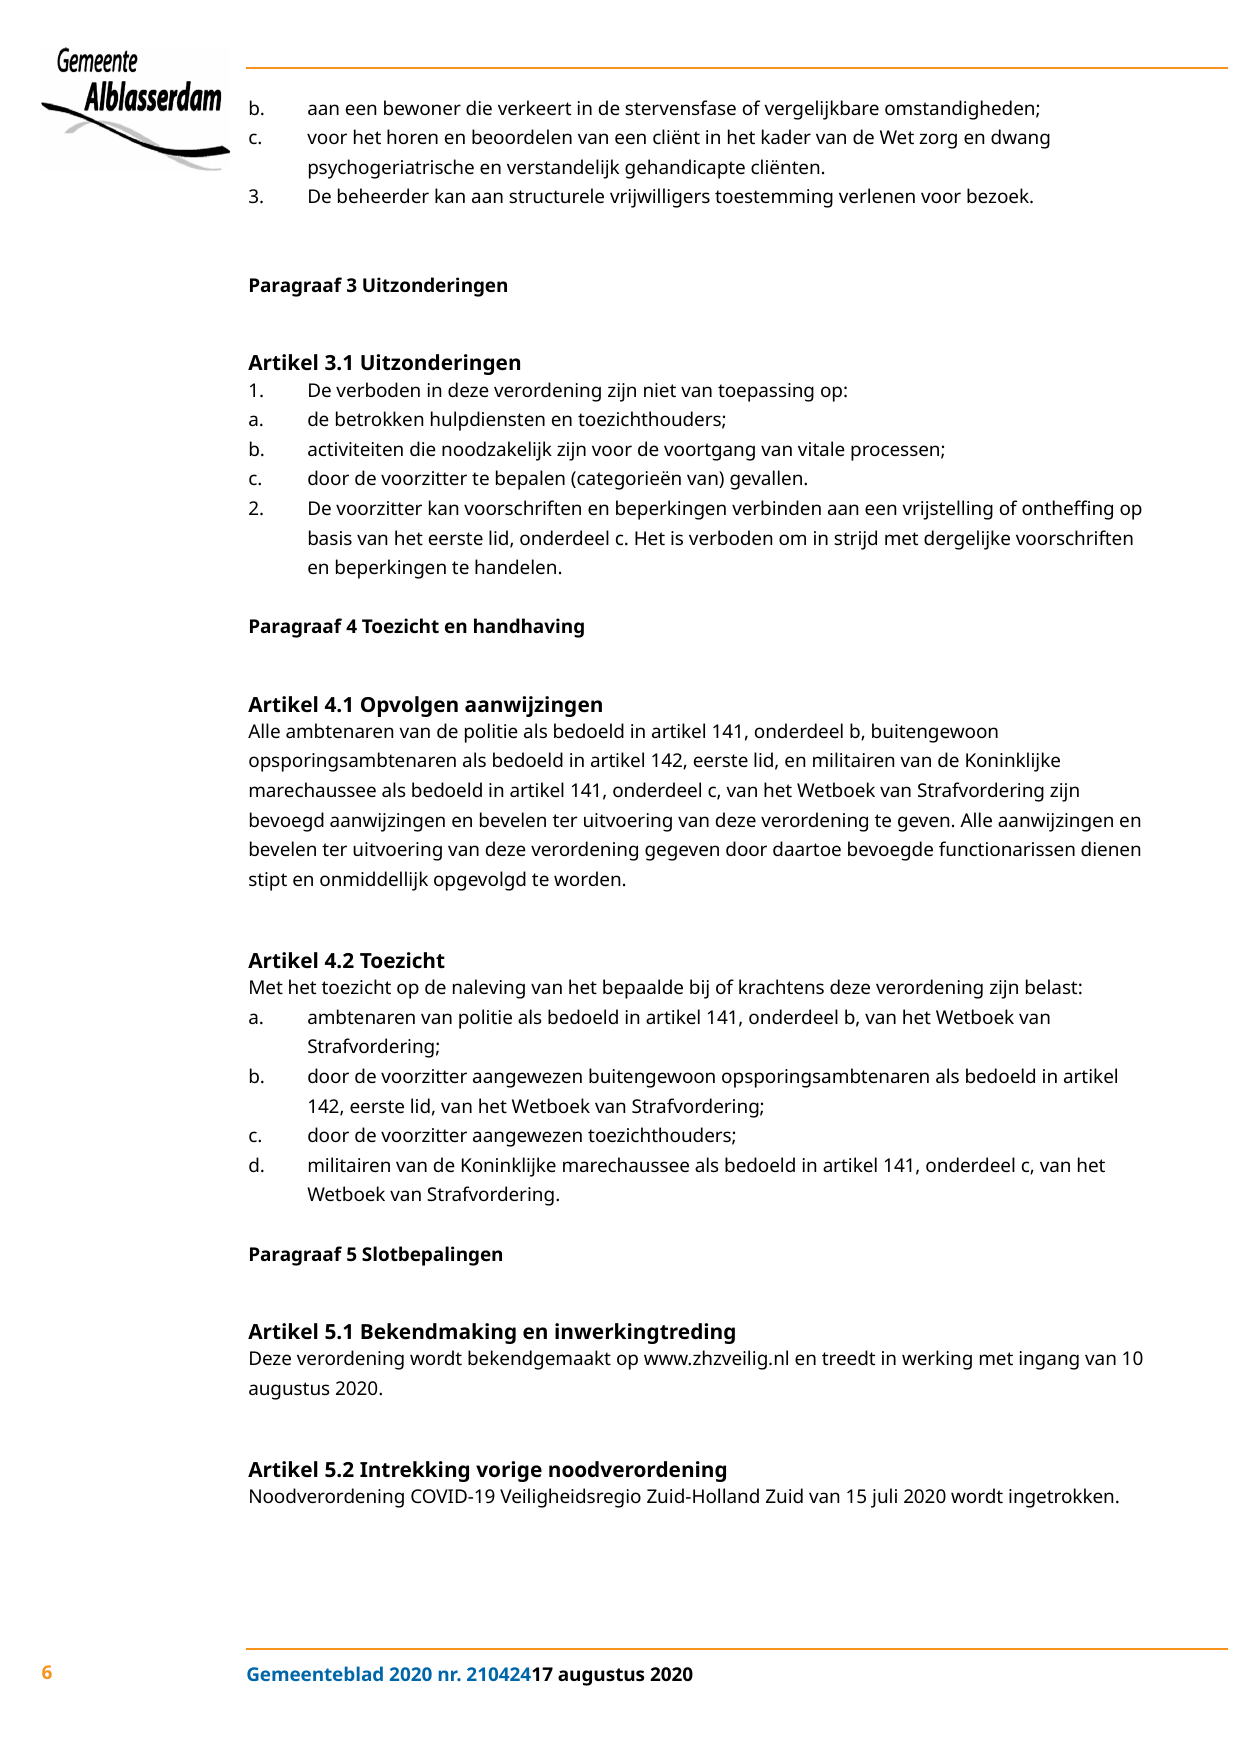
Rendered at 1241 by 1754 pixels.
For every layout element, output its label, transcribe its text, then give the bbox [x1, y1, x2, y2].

text Artikel 4.1 Opvolgen aanwijzingen [248, 690, 1152, 718]
list door de voorzitter te bepalen (categorieën van) gevallen. [248, 466, 1152, 491]
list activiteiten die noodzakelijk zijn voor de voortgang van vitale processen; [248, 436, 1152, 462]
list De verboden in deze verordening zijn niet van toepassing op: [248, 377, 1152, 403]
list door de voorzitter aangewezen buitengewoon opsporingsambtenaren als bedoeld in artikel 142, eerste lid, van het Wetboek van Strafvordering; [248, 1063, 1152, 1118]
text Artikel 5.2 Intrekking vorige noodverordening [248, 1455, 1152, 1483]
text Noodverordening COVID-19 Veiligheidsregio Zuid-Holland Zuid van 15 juli 2020 wordt ingetrokken. [248, 1483, 1152, 1509]
list De beheerder kan aan structurele vrijwilligers toestemming verlenen voor bezoek. [248, 183, 1152, 209]
text Alle ambtenaren van de politie als bedoeld in artikel 141, onderdeel b, buitengewoon opsporingsambtenaren als bedoeld in artikel 142, eerste lid, en militairen van de Koninklijke marechaussee als bedoeld in artikel 141, onderdeel c, van het Wetboek van Strafvordering zijn bevoegd aanwijzingen en bevelen ter uitvoering van deze verordening te geven. Alle aanwijzingen en bevelen ter uitvoering van deze verordening gegeven door daartoe bevoegde functionarissen dienen stipt en onmiddellijk opgevolgd te worden. [248, 718, 1152, 892]
text Artikel 3.1 Uitzonderingen [248, 348, 1152, 377]
list aan een bewoner die verkeert in de stervensfase of vergelijkbare omstandigheden; [248, 95, 1152, 121]
text Paragraaf 5 Slotbepalingen [248, 1241, 1152, 1266]
list militairen van de Koninklijke marechaussee als bedoeld in artikel 141, onderdeel c, van het Wetboek van Strafvordering. [248, 1152, 1152, 1207]
list door de voorzitter aangewezen toezichthouders; [248, 1122, 1152, 1148]
text Deze verordening wordt bekendgemaakt op www.zhzveilig.nl en treedt in werking met ingang van 10 augustus 2020. [248, 1345, 1152, 1401]
list ambtenaren van politie als bedoeld in artikel 141, onderdeel b, van het Wetboek van Strafvordering; [248, 1004, 1152, 1059]
list de betrokken hulpdiensten en toezichthouders; [248, 406, 1152, 432]
text Artikel 5.1 Bekendmaking en inwerkingtreding [248, 1317, 1152, 1345]
text Met het toezicht op de naleving van het bepaalde bij of krachtens deze verordening zijn belast: [248, 974, 1152, 1000]
text Artikel 4.2 Toezicht [248, 946, 1152, 974]
picture [41, 47, 231, 172]
list voor het horen en beoordelen van een cliënt in het kader van de Wet zorg en dwang psychogeriatrische en verstandelijk gehandicapte cliënten. [248, 124, 1152, 180]
text Paragraaf 4 Toezicht en handhaving [248, 613, 1152, 639]
text Paragraaf 3 Uitzonderingen [248, 272, 1152, 298]
list De voorzitter kan voorschriften en beperkingen verbinden aan een vrijstelling of ontheffing op basis van het eerste lid, onderdeel c. Het is verboden om in strijd met dergelijke voorschriften en beperkingen te handelen. [248, 495, 1152, 580]
